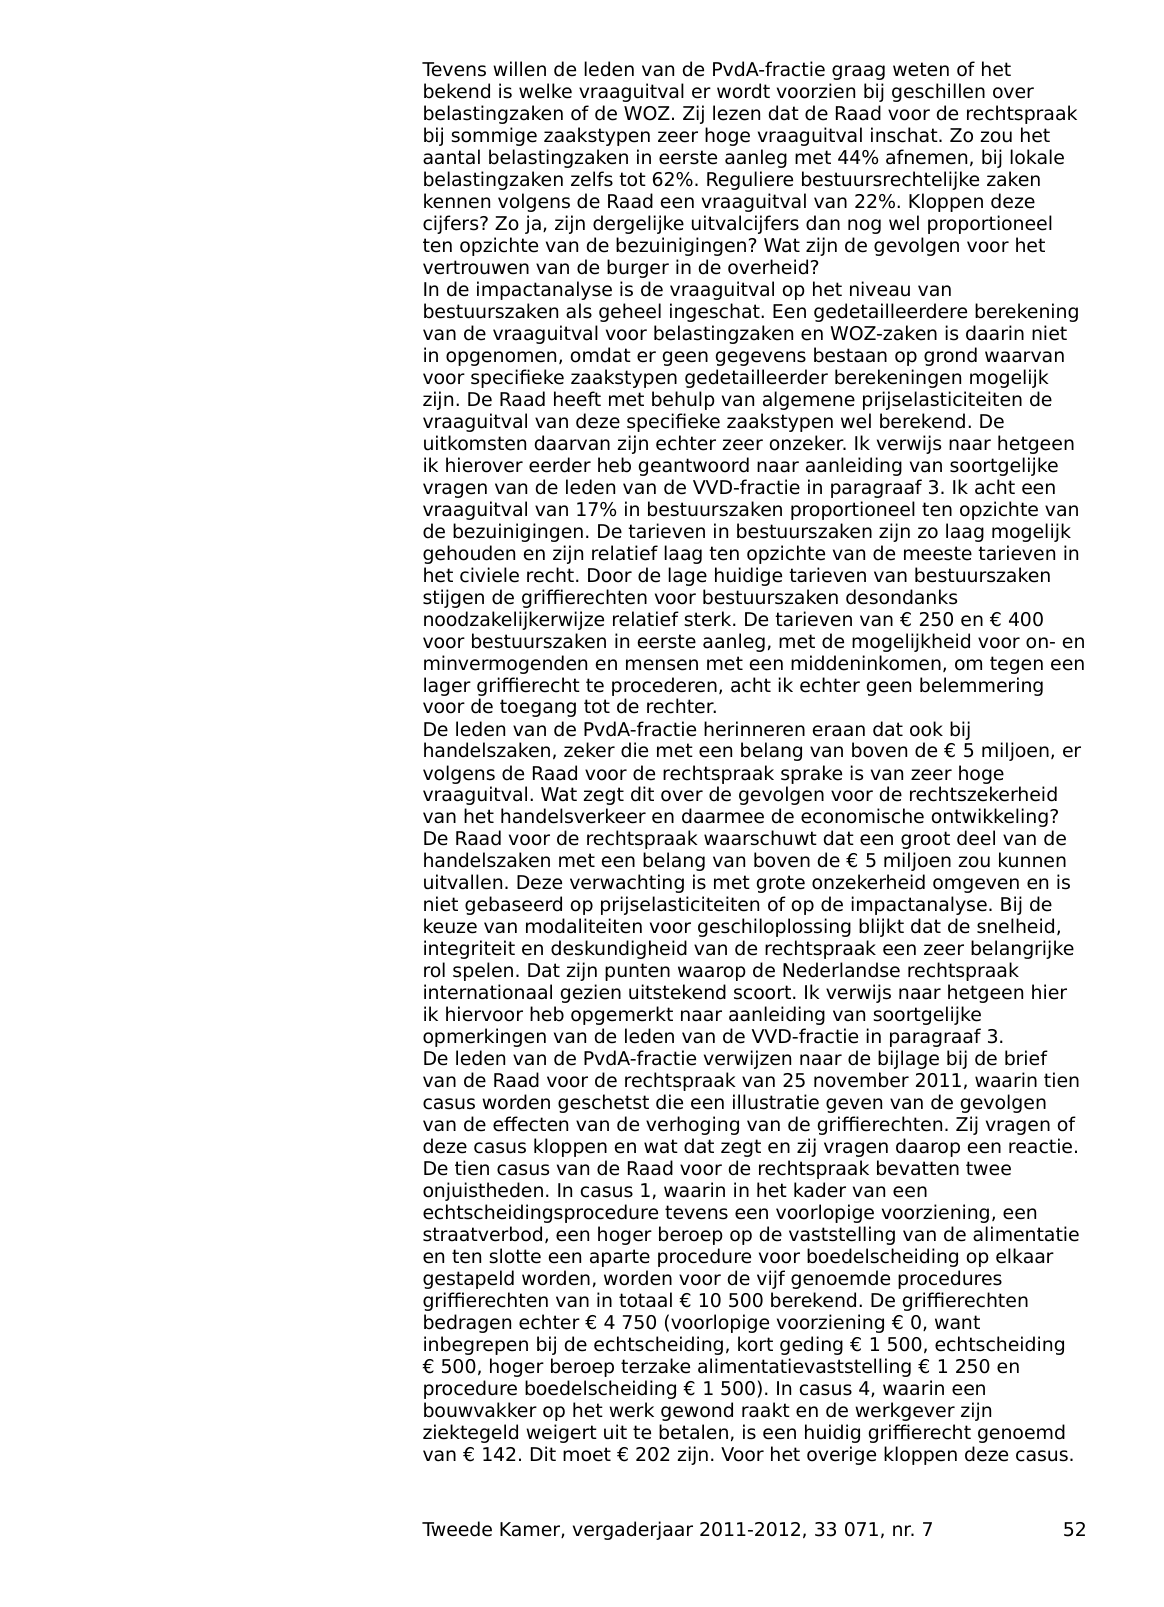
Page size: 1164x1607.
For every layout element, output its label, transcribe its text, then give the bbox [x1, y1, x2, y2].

text De leden van de PvdA-fractie verwijzen naar de bijlage bij de brief van de Raad voor de rechtspraak van 25 november 2011, waarin tien casus worden geschetst die een illustratie geven van de gevolgen van de effecten van de verhoging van de griffierechten. Zij vragen of deze casus kloppen en wat dat zegt en zij vragen daarop een reactie. [422, 1048, 1087, 1158]
text In de impactanalyse is de vraaguitval op het niveau van bestuurszaken als geheel ingeschat. Een gedetailleerdere berekening van de vraaguitval voor belastingzaken en WOZ-zaken is daarin niet in opgenomen, omdat er geen gegevens bestaan op grond waarvan voor specifieke zaakstypen gedetailleerder berekeningen mogelijk zijn. De Raad heeft met behulp van algemene prijselasticiteiten de vraaguitval van deze specifieke zaakstypen wel berekend. De uitkomsten daarvan zijn echter zeer onzeker. Ik verwijs naar hetgeen ik hierover eerder heb geantwoord naar aanleiding van soortgelijke vragen van de leden van de VVD-fractie in paragraaf 3. Ik acht een vraaguitval van 17% in bestuurszaken proportioneel ten opzichte van de bezuinigingen. De tarieven in bestuurszaken zijn zo laag mogelijk gehouden en zijn relatief laag ten opzichte van de meeste tarieven in het civiele recht. Door de lage huidige tarieven van bestuurszaken stijgen de griffierechten voor bestuurszaken desondanks noodzakelijkerwijze relatief sterk. De tarieven van € 250 en € 400 voor bestuurszaken in eerste aanleg, met de mogelijkheid voor on- en minvermogenden en mensen met een middeninkomen, om tegen een lager griffierecht te procederen, acht ik echter geen belemmering voor de toegang tot de rechter. [422, 279, 1087, 718]
text Tevens willen de leden van de PvdA-fractie graag weten of het bekend is welke vraaguitval er wordt voorzien bij geschillen over belastingzaken of de WOZ. Zij lezen dat de Raad voor de rechtspraak bij sommige zaakstypen zeer hoge vraaguitval inschat. Zo zou het aantal belastingzaken in eerste aanleg met 44% afnemen, bij lokale belastingzaken zelfs tot 62%. Reguliere bestuursrechtelijke zaken kennen volgens de Raad een vraaguitval van 22%. Kloppen deze cijfers? Zo ja, zijn dergelijke uitvalcijfers dan nog wel proportioneel ten opzichte van de bezuinigingen? Wat zijn de gevolgen voor het vertrouwen van de burger in de overheid? [422, 59, 1087, 279]
text De tien casus van de Raad voor de rechtspraak bevatten twee onjuistheden. In casus 1, waarin in het kader van een echtscheidingsprocedure tevens een voorlopige voorziening, een straatverbod, een hoger beroep op de vaststelling van de alimentatie en ten slotte een aparte procedure voor boedelscheiding op elkaar gestapeld worden, worden voor de vijf genoemde procedures griffierechten van in totaal € 10 500 berekend. De griffierechten bedragen echter € 4 750 (voorlopige voorziening € 0, want inbegrepen bij de echtscheiding, kort geding € 1 500, echtscheiding € 500, hoger beroep terzake alimentatievaststelling € 1 250 en procedure boedelscheiding € 1 500). In casus 4, waarin een bouwvakker op het werk gewond raakt en de werkgever zijn ziektegeld weigert uit te betalen, is een huidig griffierecht genoemd van € 142. Dit moet € 202 zijn. Voor het overige kloppen deze casus. [422, 1158, 1087, 1466]
text De leden van de PvdA-fractie herinneren eraan dat ook bij handelszaken, zeker die met een belang van boven de € 5 miljoen, er volgens de Raad voor de rechtspraak sprake is van zeer hoge vraaguitval. Wat zegt dit over de gevolgen voor de rechtszekerheid van het handelsverkeer en daarmee de economische ontwikkeling? [422, 718, 1087, 828]
text De Raad voor de rechtspraak waarschuwt dat een groot deel van de handelszaken met een belang van boven de € 5 miljoen zou kunnen uitvallen. Deze verwachting is met grote onzekerheid omgeven en is niet gebaseerd op prijselasticiteiten of op de impactanalyse. Bij de keuze van modaliteiten voor geschiloplossing blijkt dat de snelheid, integriteit en deskundigheid van de rechtspraak een zeer belangrijke rol spelen. Dat zijn punten waarop de Nederlandse rechtspraak internationaal gezien uitstekend scoort. Ik verwijs naar hetgeen hier ik hiervoor heb opgemerkt naar aanleiding van soortgelijke opmerkingen van de leden van de VVD-fractie in paragraaf 3. [422, 828, 1087, 1048]
